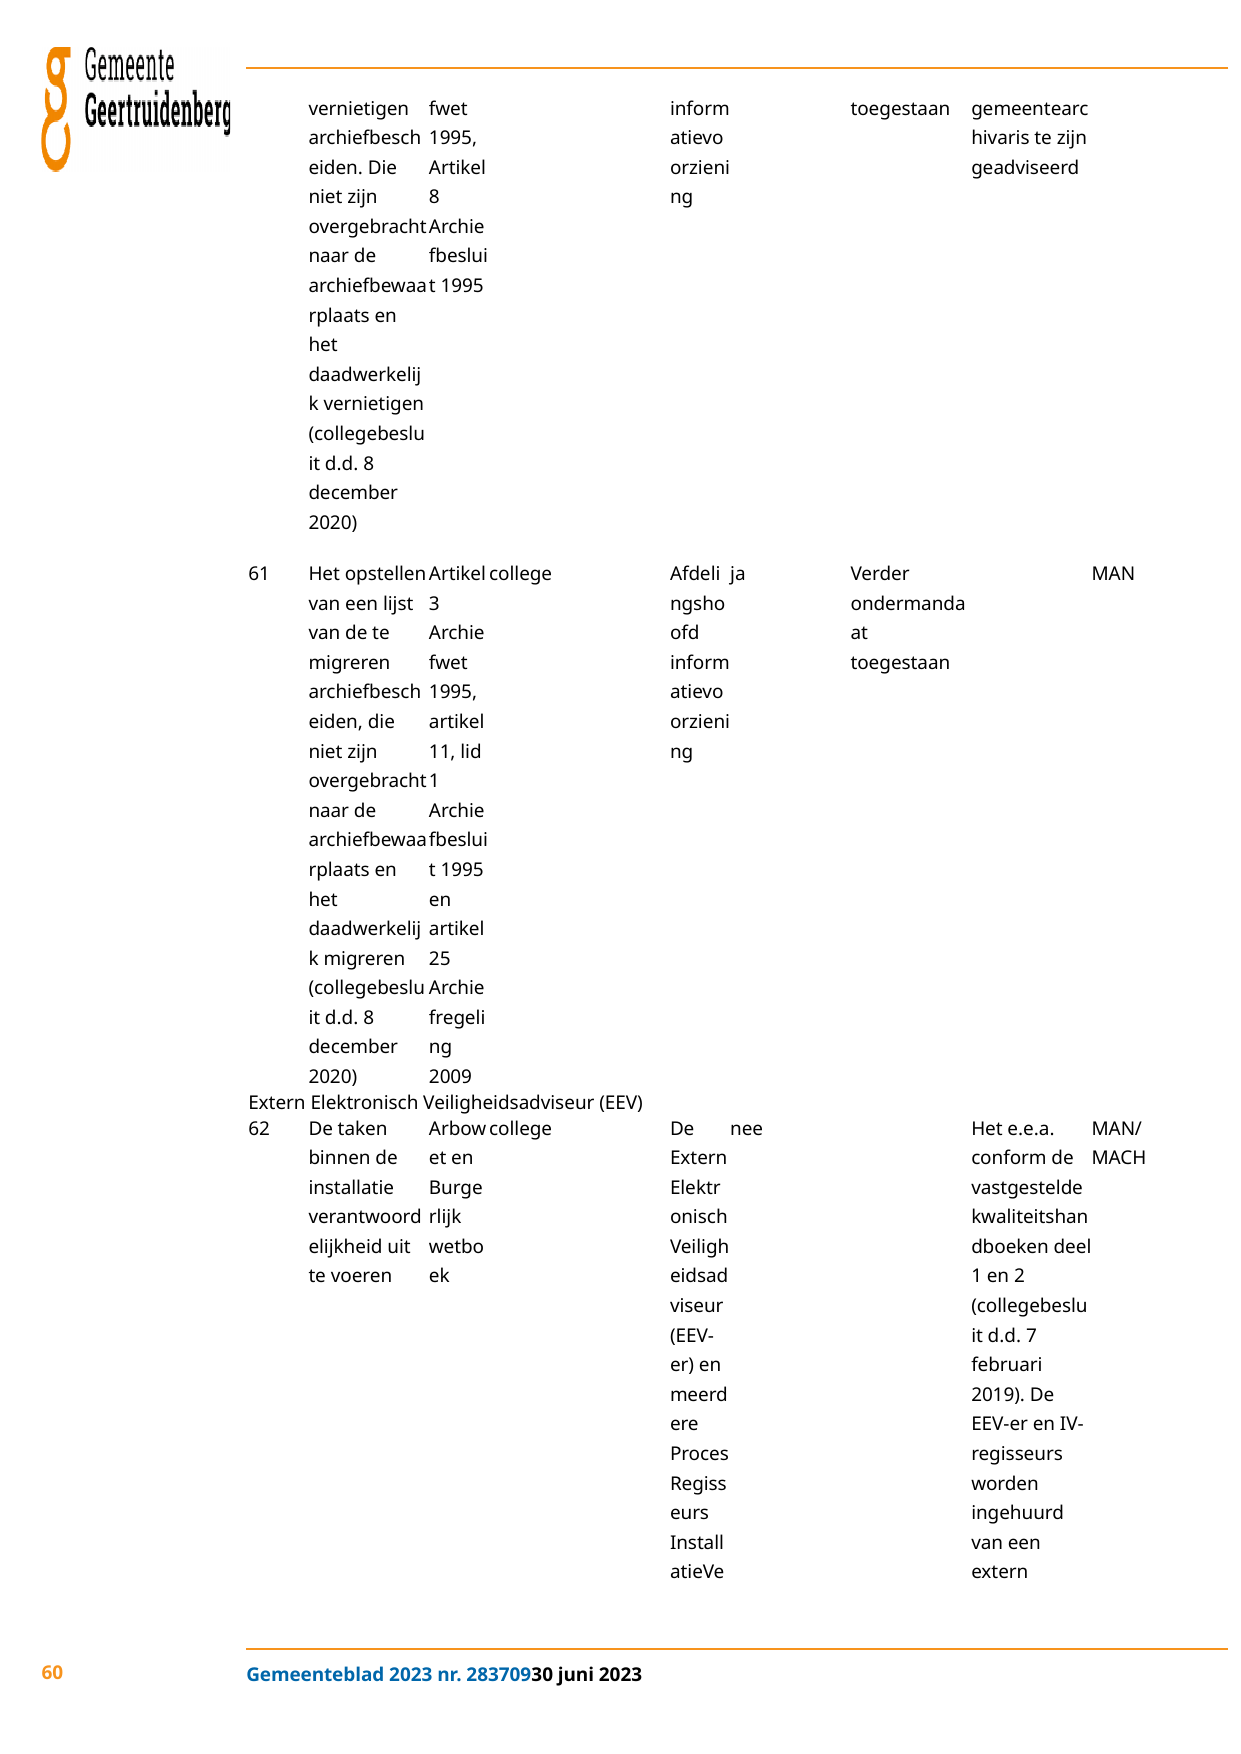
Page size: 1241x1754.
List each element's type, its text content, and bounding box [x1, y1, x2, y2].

table_cell vernietigen archiefbescheiden. Die niet zijn overgebracht naar de archiefbewaarplaats en het daadwerkelijk vernietigen (collegebesluit d.d. 8 december 2020) [308, 95, 429, 535]
table_cell [730, 95, 850, 535]
table_cell MAN [1091, 560, 1152, 1089]
table_cell fwet 1995, Artikel 8 Archiefbesluit 1995 [429, 95, 489, 535]
picture [41, 47, 231, 172]
table_cell nee [730, 1115, 850, 1584]
table_cell 61 [248, 560, 308, 1089]
table_cell ja [730, 560, 850, 1089]
table_cell [971, 560, 1091, 1089]
table_cell Arbowet en Burgerlijk wetboek [429, 1115, 489, 1584]
table_cell gemeentearchivaris te zijn geadviseerd [971, 95, 1091, 535]
table_cell college [489, 560, 670, 1089]
table_cell [248, 95, 308, 535]
table_cell De taken binnen de installatie verantwoordelijkheid uit te voeren [308, 1115, 429, 1584]
table_cell [489, 95, 670, 535]
table_cell Afdelingshoofd informatievoorziening [670, 560, 730, 1089]
table_cell toegestaan [850, 95, 971, 535]
table_cell [248, 535, 1152, 560]
table_cell informatievoorziening [670, 95, 730, 535]
table_cell [1091, 95, 1152, 535]
table_cell Het opstellen van een lijst van de te migreren archiefbescheiden, die niet zijn overgebracht naar de archiefbewaarplaats en het daadwerkelijk migreren (collegebesluit d.d. 8 december 2020) [308, 560, 429, 1089]
table_cell Verder ondermandaat toegestaan [850, 560, 971, 1089]
table_cell MAN/MACH [1091, 1115, 1152, 1584]
table_cell Extern Elektronisch Veiligheidsadviseur (EEV) [248, 1089, 1152, 1115]
table_cell college [489, 1115, 670, 1584]
table_cell Artikel 3 Archiefwet 1995, artikel 11, lid 1 Archiefbesluit 1995 en artikel 25 Archiefregeling 2009 [429, 560, 489, 1089]
table_cell 62 [248, 1115, 308, 1584]
table_cell De Extern Elektronisch Veiligheidsadviseur (EEV-er) en meerdere Proces Regisseurs InstallatieVe [670, 1115, 730, 1584]
table_cell Het e.e.a. conform de vastgestelde kwaliteitshandboeken deel 1 en 2 (collegebesluit d.d. 7 februari 2019). De EEV-er en IV-regisseurs worden ingehuurd van een extern [971, 1115, 1091, 1584]
table_cell [850, 1115, 971, 1584]
